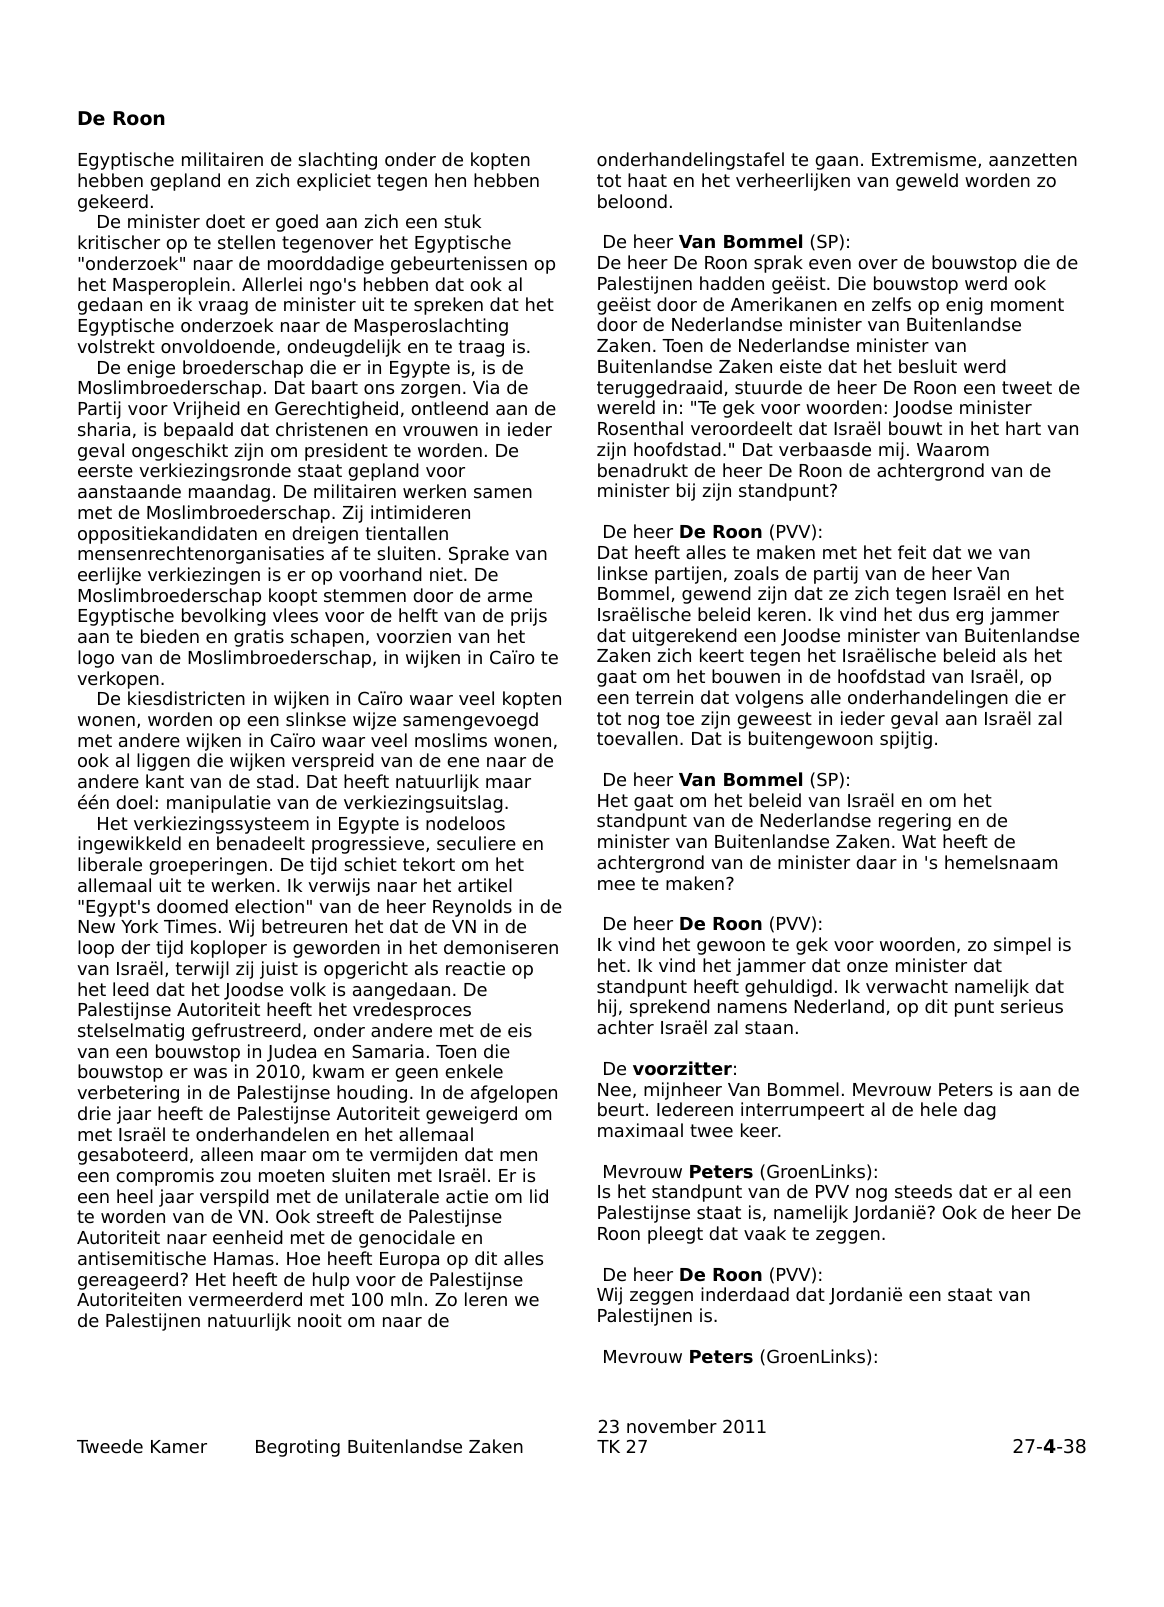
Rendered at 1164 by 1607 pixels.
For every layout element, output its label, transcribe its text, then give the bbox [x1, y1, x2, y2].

text Dat heeft alles te maken met het feit dat we van linkse partijen, zoals de partij van de heer Van Bommel, gewend zijn dat ze zich tegen Israël en het Israëlische beleid keren. Ik vind het dus erg jammer dat uitgerekend een Joodse minister van Buitenlandse Zaken zich keert tegen het Israëlische beleid als het gaat om het bouwen in de hoofdstad van Israël, op een terrein dat volgens alle onderhandelingen die er tot nog toe zijn geweest in ieder geval aan Israël zal toevallen. Dat is buitengewoon spijtig. [596, 543, 1087, 750]
text Ik vind het gewoon te gek voor woorden, zo simpel is het. Ik vind het jammer dat onze minister dat standpunt heeft gehuldigd. Ik verwacht namelijk dat hij, sprekend namens Nederland, op dit punt serieus achter Israël zal staan. [596, 935, 1087, 1039]
text Egyptische militairen de slachting onder de kopten hebben gepland en zich expliciet tegen hen hebben gekeerd. [77, 150, 567, 212]
text De heer De Roon (PVV): [596, 914, 1087, 935]
text Het gaat om het beleid van Israël en om het standpunt van de Nederlandse regering en de minister van Buitenlandse Zaken. Wat heeft de achtergrond van de minister daar in 's hemelsnaam mee te maken? [596, 791, 1087, 894]
text De heer De Roon (PVV): [596, 522, 1087, 543]
text Wij zeggen inderdaad dat Jordanië een staat van Palestijnen is. [596, 1285, 1087, 1327]
text Het verkiezingssysteem in Egypte is nodeloos ingewikkeld en benadeelt progressieve, seculiere en liberale groeperingen. De tijd schiet tekort om het allemaal uit te werken. Ik verwijs naar het artikel "Egypt's doomed election" van de heer Reynolds in de New York Times. Wij betreuren het dat de VN in de loop der tijd koploper is geworden in het demoniseren van Israël, terwijl zij juist is opgericht als reactie op het leed dat het Joodse volk is aangedaan. De Palestijnse Autoriteit heeft het vredesproces stelselmatig gefrustreerd, onder andere met de eis van een bouwstop in Judea en Samaria. Toen die bouwstop er was in 2010, kwam er geen enkele verbetering in de Palestijnse houding. In de afgelopen drie jaar heeft de Palestijnse Autoriteit geweigerd om met Israël te onderhandelen en het allemaal gesaboteerd, alleen maar om te vermijden dat men een compromis zou moeten sluiten met Israël. Er is een heel jaar verspild met de unilaterale actie om lid te worden van de VN. Ook streeft de Palestijnse Autoriteit naar eenheid met de genocidale en antisemitische Hamas. Hoe heeft Europa op dit alles gereageerd? Het heeft de hulp voor de Palestijnse Autoriteiten vermeerderd met 100 mln. Zo leren we de Palestijnen natuurlijk nooit om naar de [77, 813, 567, 1332]
text De heer De Roon sprak even over de bouwstop die de Palestijnen hadden geëist. Die bouwstop werd ook geëist door de Amerikanen en zelfs op enig moment door de Nederlandse minister van Buitenlandse Zaken. Toen de Nederlandse minister van Buitenlandse Zaken eiste dat het besluit werd teruggedraaid, stuurde de heer De Roon een tweet de wereld in: "Te gek voor woorden: Joodse minister Rosenthal veroordeelt dat Israël bouwt in het hart van zijn hoofdstad." Dat verbaasde mij. Waarom benadrukt de heer De Roon de achtergrond van de minister bij zijn standpunt? [596, 253, 1087, 502]
text De voorzitter: [596, 1059, 1087, 1079]
text De heer De Roon (PVV): [596, 1264, 1087, 1285]
text De enige broederschap die er in Egypte is, is de Moslimbroederschap. Dat baart ons zorgen. Via de Partij voor Vrijheid en Gerechtigheid, ontleend aan de sharia, is bepaald dat christenen en vrouwen in ieder geval ongeschikt zijn om president te worden. De eerste verkiezingsronde staat gepland voor aanstaande maandag. De militairen werken samen met de Moslimbroederschap. Zij intimideren oppositiekandidaten en dreigen tientallen mensenrechtenorganisaties af te sluiten. Sprake van eerlijke verkiezingen is er op voorhand niet. De Moslimbroederschap koopt stemmen door de arme Egyptische bevolking vlees voor de helft van de prijs aan te bieden en gratis schapen, voorzien van het logo van de Moslimbroederschap, in wijken in Caïro te verkopen. [77, 357, 567, 689]
text Nee, mijnheer Van Bommel. Mevrouw Peters is aan de beurt. Iedereen interrumpeert al de hele dag maximaal twee keer. [596, 1079, 1087, 1142]
text onderhandelingstafel te gaan. Extremisme, aanzetten tot haat en het verheerlijken van geweld worden zo beloond. [596, 150, 1087, 212]
text De heer Van Bommel (SP): [596, 232, 1087, 253]
text Mevrouw Peters (GroenLinks): [596, 1162, 1087, 1182]
text De kiesdistricten in wijken in Caïro waar veel kopten wonen, worden op een slinkse wijze samengevoegd met andere wijken in Caïro waar veel moslims wonen, ook al liggen die wijken verspreid van de ene naar de andere kant van de stad. Dat heeft natuurlijk maar één doel: manipulatie van de verkiezingsuitslag. [77, 689, 567, 813]
text De minister doet er goed aan zich een stuk kritischer op te stellen tegenover het Egyptische "onderzoek" naar de moorddadige gebeurtenissen op het Masperoplein. Allerlei ngo's hebben dat ook al gedaan en ik vraag de minister uit te spreken dat het Egyptische onderzoek naar de Masperoslachting volstrekt onvoldoende, ondeugdelijk en te traag is. [77, 212, 567, 357]
text De heer Van Bommel (SP): [596, 770, 1087, 791]
text Mevrouw Peters (GroenLinks): [596, 1347, 1087, 1367]
text Is het standpunt van de PVV nog steeds dat er al een Palestijnse staat is, namelijk Jordanië? Ook de heer De Roon pleegt dat vaak te zeggen. [596, 1182, 1087, 1244]
